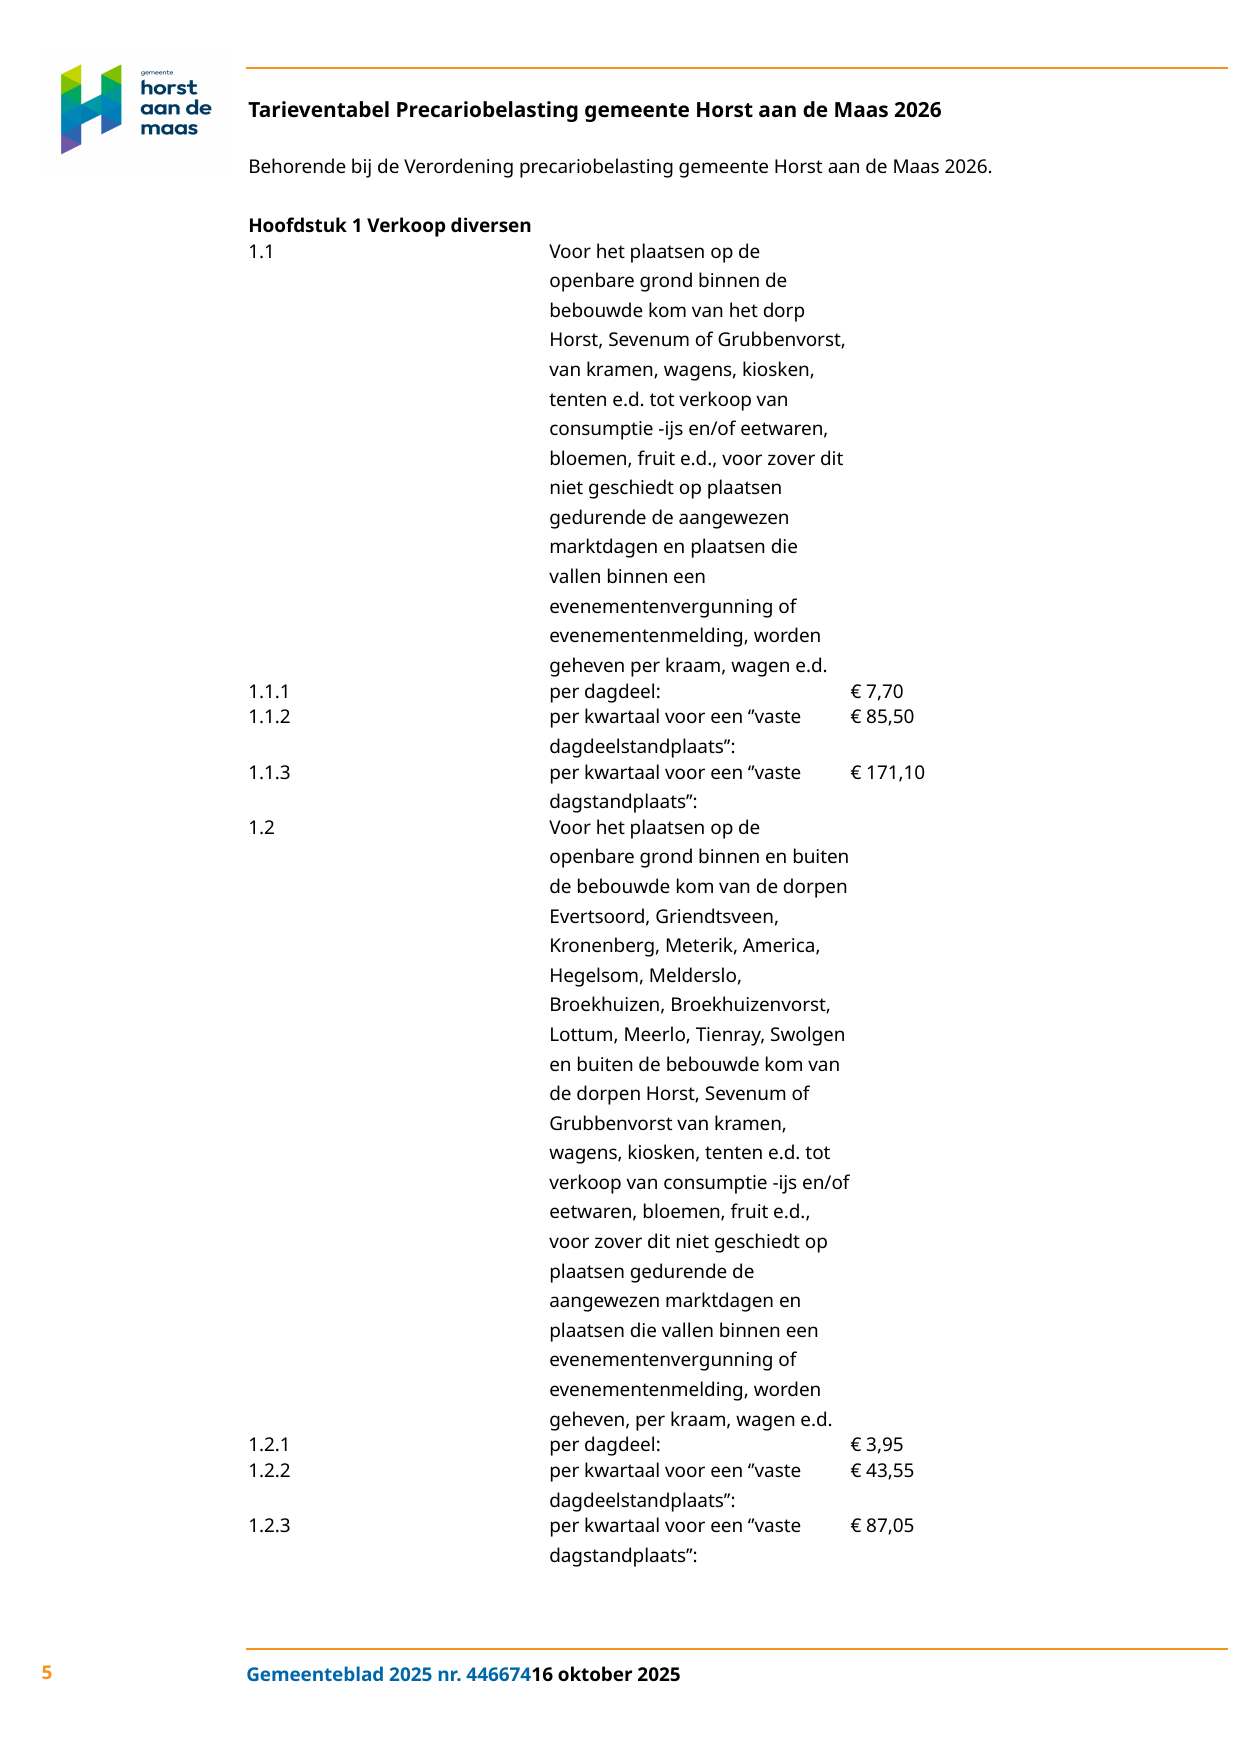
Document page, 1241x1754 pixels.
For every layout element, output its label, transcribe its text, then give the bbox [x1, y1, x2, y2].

table_cell [850, 814, 1152, 1432]
table_cell 1.2.3 [248, 1513, 549, 1568]
text Behorende bij de Verordening precariobelasting gemeente Horst aan de Maas 2026. [248, 153, 1152, 179]
table_cell € 85,50 [850, 704, 1152, 759]
table_cell Voor het plaatsen op de openbare grond binnen de bebouwde kom van het dorp Horst, Sevenum of Grubbenvorst, van kramen, wagens, kiosken, tenten e.d. tot verkoop van consumptie -ijs en/of eetwaren, bloemen, fruit e.d., voor zover dit niet geschiedt op plaatsen gedurende de aangewezen marktdagen en plaatsen die vallen binnen een evenementenvergunning of evenementenmelding, worden geheven per kraam, wagen e.d. [549, 238, 850, 678]
table_cell per kwartaal voor een ‘’vaste dagstandplaats’’: [549, 1513, 850, 1568]
table_cell € 43,55 [850, 1457, 1152, 1513]
table_cell 1.1.3 [248, 759, 549, 814]
table_cell Voor het plaatsen op de openbare grond binnen en buiten de bebouwde kom van de dorpen Evertsoord, Griendtsveen, Kronenberg, Meterik, America, Hegelsom, Melderslo, Broekhuizen, Broekhuizenvorst, Lottum, Meerlo, Tienray, Swolgen en buiten de bebouwde kom van de dorpen Horst, Sevenum of Grubbenvorst van kramen, wagens, kiosken, tenten e.d. tot verkoop van consumptie -ijs en/of eetwaren, bloemen, fruit e.d., voor zover dit niet geschiedt op plaatsen gedurende de aangewezen marktdagen en plaatsen die vallen binnen een evenementenvergunning of evenementenmelding, worden geheven, per kraam, wagen e.d. [549, 814, 850, 1432]
table_cell € 7,70 [850, 678, 1152, 703]
table_cell € 87,05 [850, 1513, 1152, 1568]
table_cell per dagdeel: [549, 678, 850, 703]
table_cell [248, 1568, 549, 1594]
table_cell 1.2 [248, 814, 549, 1432]
table_cell 1.1.1 [248, 678, 549, 703]
table_cell € 171,10 [850, 759, 1152, 814]
table_cell 1.2.2 [248, 1457, 549, 1513]
table_cell 1.2.1 [248, 1432, 549, 1457]
table_cell 1.1 [248, 238, 549, 678]
table_cell 1.1.2 [248, 704, 549, 759]
table_cell € 3,95 [850, 1432, 1152, 1457]
table_cell [850, 1568, 1152, 1594]
table_cell [549, 1568, 850, 1594]
text Tarieventabel Precariobelasting gemeente Horst aan de Maas 2026 [248, 95, 1152, 123]
picture [41, 47, 231, 172]
table_cell per dagdeel: [549, 1432, 850, 1457]
table_header Hoofdstuk 1 Verkoop diversen [248, 212, 1152, 238]
table_cell per kwartaal voor een ‘’vaste dagdeelstandplaats’’: [549, 1457, 850, 1513]
table_cell per kwartaal voor een ‘’vaste dagdeelstandplaats’’: [549, 704, 850, 759]
table_cell [850, 238, 1152, 678]
table_cell per kwartaal voor een ‘’vaste dagstandplaats’’: [549, 759, 850, 814]
